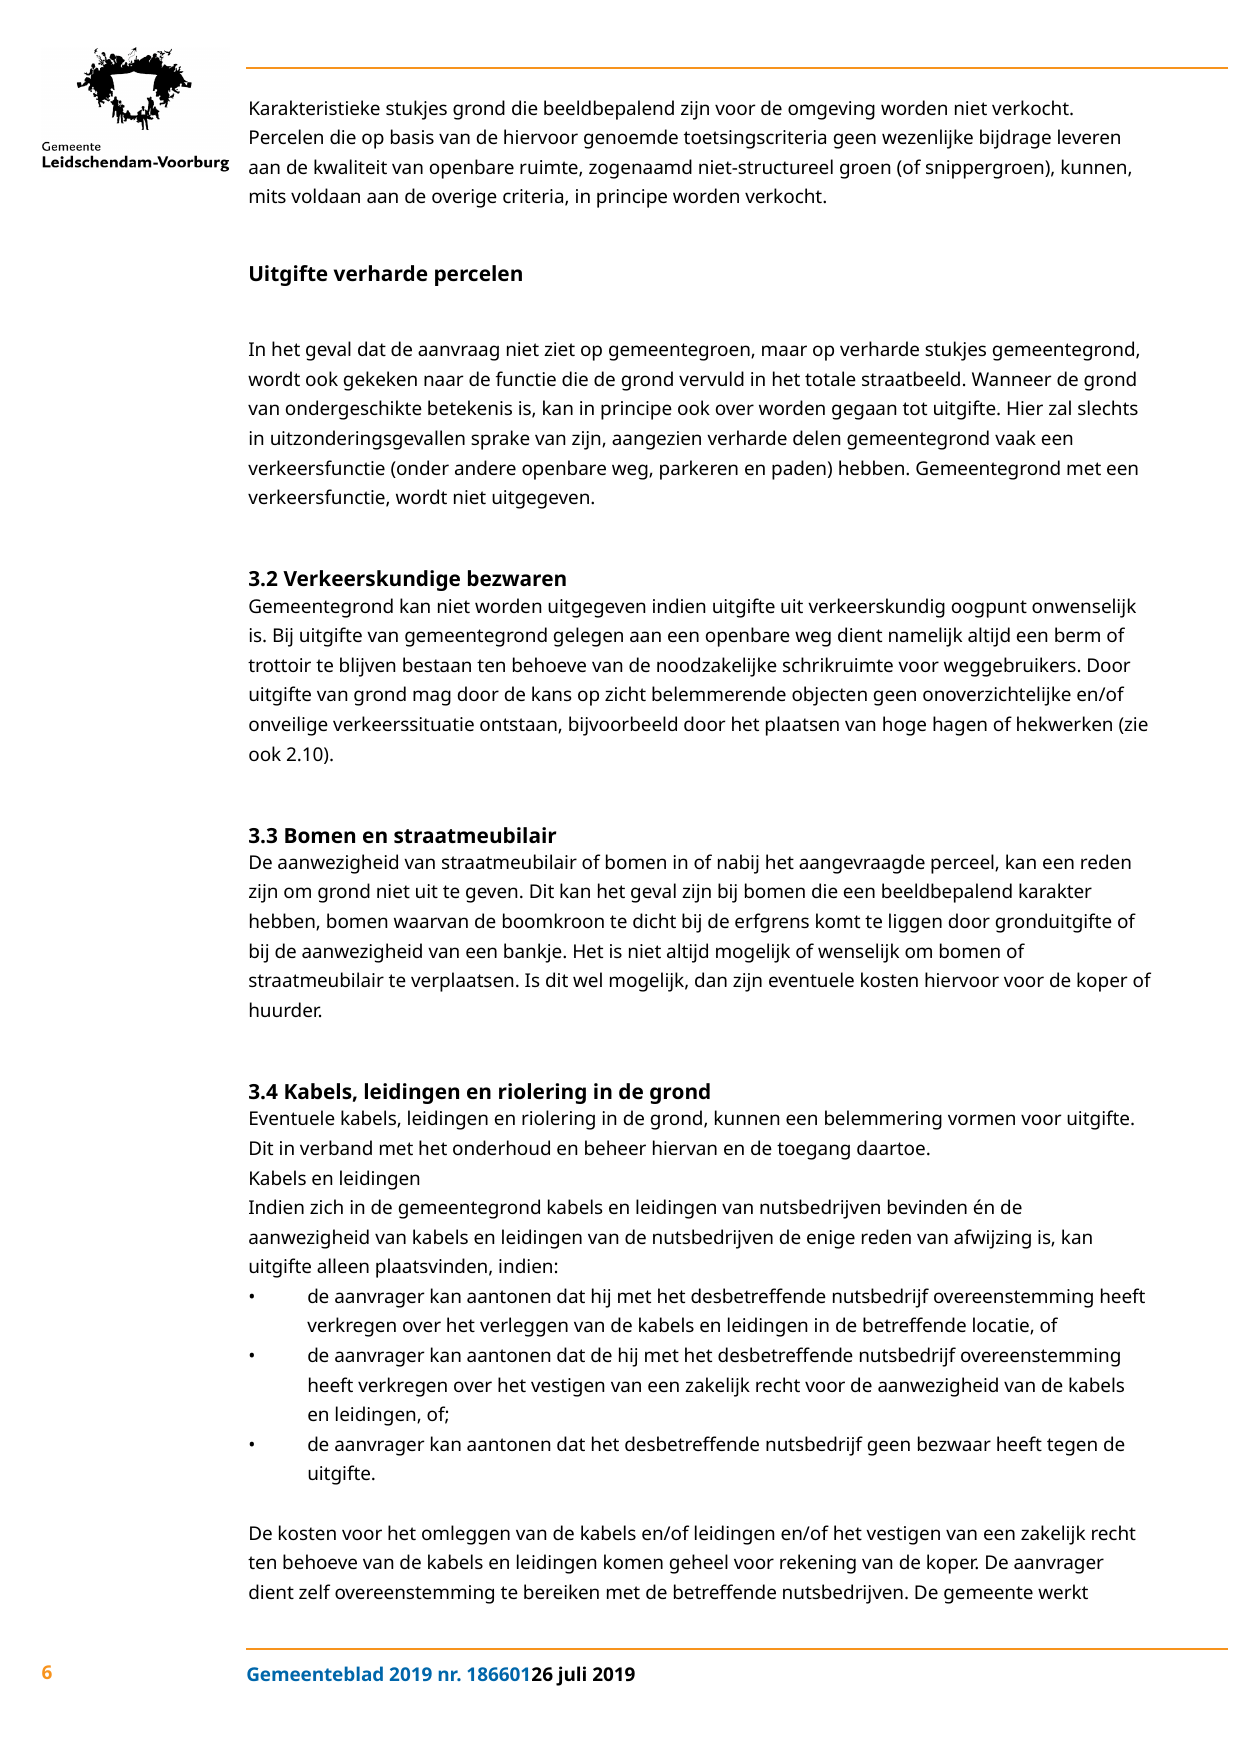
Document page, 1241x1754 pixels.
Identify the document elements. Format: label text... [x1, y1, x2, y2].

text Gemeentegrond kan niet worden uitgegeven indien uitgifte uit verkeerskundig oogpunt onwenselijk is. Bij uitgifte van gemeentegrond gelegen aan een openbare weg dient namelijk altijd een berm of trottoir te blijven bestaan ten behoeve van de noodzakelijke schrikruimte voor weggebruikers. Door uitgifte van grond mag door de kans op zicht belemmerende objecten geen onoverzichtelijke en/of onveilige verkeerssituatie ontstaan, bijvoorbeeld door het plaatsen van hoge hagen of hekwerken (zie ook 2.10). [248, 593, 1152, 766]
text Kabels en leidingen [248, 1165, 1152, 1190]
list de aanvrager kan aantonen dat hij met het desbetreffende nutsbedrijf overeenstemming heeft verkregen over het verleggen van de kabels en leidingen in de betreffende locatie, of [248, 1283, 1152, 1338]
text Eventuele kabels, leidingen en riolering in de grond, kunnen een belemmering vormen voor uitgifte. Dit in verband met het onderhoud en beheer hiervan en de toegang daartoe. [248, 1106, 1152, 1161]
text 3.2 Verkeerskundige bezwaren [248, 564, 1152, 593]
text aanwezigheid van kabels en leidingen van de nutsbedrijven de enige reden van afwijzing is, kan uitgifte alleen plaatsvinden, indien: [248, 1224, 1152, 1279]
text De kosten voor het omleggen van de kabels en/of leidingen en/of het vestigen van een zakelijk recht ten behoeve van de kabels en leidingen komen geheel voor rekening van de koper. De aanvrager dient zelf overeenstemming te bereiken met de betreffende nutsbedrijven. De gemeente werkt [248, 1520, 1152, 1604]
text 3.3 Bomen en straatmeubilair [248, 821, 1152, 849]
picture [41, 47, 231, 172]
text Karakteristieke stukjes grond die beeldbepalend zijn voor de omgeving worden niet verkocht. Percelen die op basis van de hiervoor genoemde toetsingscriteria geen wezenlijke bijdrage leveren aan de kwaliteit van openbare ruimte, zogenaamd niet-structureel groen (of snippergroen), kunnen, mits voldaan aan de overige criteria, in principe worden verkocht. [248, 95, 1152, 209]
text Indien zich in de gemeentegrond kabels en leidingen van nutsbedrijven bevinden én de [248, 1194, 1152, 1220]
list de aanvrager kan aantonen dat de hij met het desbetreffende nutsbedrijf overeenstemming heeft verkregen over het vestigen van een zakelijk recht voor de aanwezigheid van de kabels en leidingen, of; [248, 1342, 1152, 1427]
text De aanwezigheid van straatmeubilair of bomen in of nabij het aangevraagde perceel, kan een reden zijn om grond niet uit te geven. Dit kan het geval zijn bij bomen die een beeldbepalend karakter hebben, bomen waarvan de boomkroon te dicht bij de erfgrens komt te liggen door gronduitgifte of bij de aanwezigheid van een bankje. Het is niet altijd mogelijk of wenselijk om bomen of straatmeubilair te verplaatsen. Is dit wel mogelijk, dan zijn eventuele kosten hiervoor voor de koper of huurder. [248, 849, 1152, 1023]
text 3.4 Kabels, leidingen en riolering in de grond [248, 1077, 1152, 1106]
text In het geval dat de aanvraag niet ziet op gemeentegroen, maar op verharde stukjes gemeentegrond, wordt ook gekeken naar de functie die de grond vervuld in het totale straatbeeld. Wanneer de grond van ondergeschikte betekenis is, kan in principe ook over worden gegaan tot uitgifte. Hier zal slechts in uitzonderingsgevallen sprake van zijn, aangezien verharde delen gemeentegrond vaak een verkeersfunctie (onder andere openbare weg, parkeren en paden) hebben. Gemeentegrond met een verkeersfunctie, wordt niet uitgegeven. [248, 336, 1152, 510]
text Uitgifte verharde percelen [248, 259, 1152, 287]
list de aanvrager kan aantonen dat het desbetreffende nutsbedrijf geen bezwaar heeft tegen de uitgifte. [248, 1431, 1152, 1486]
